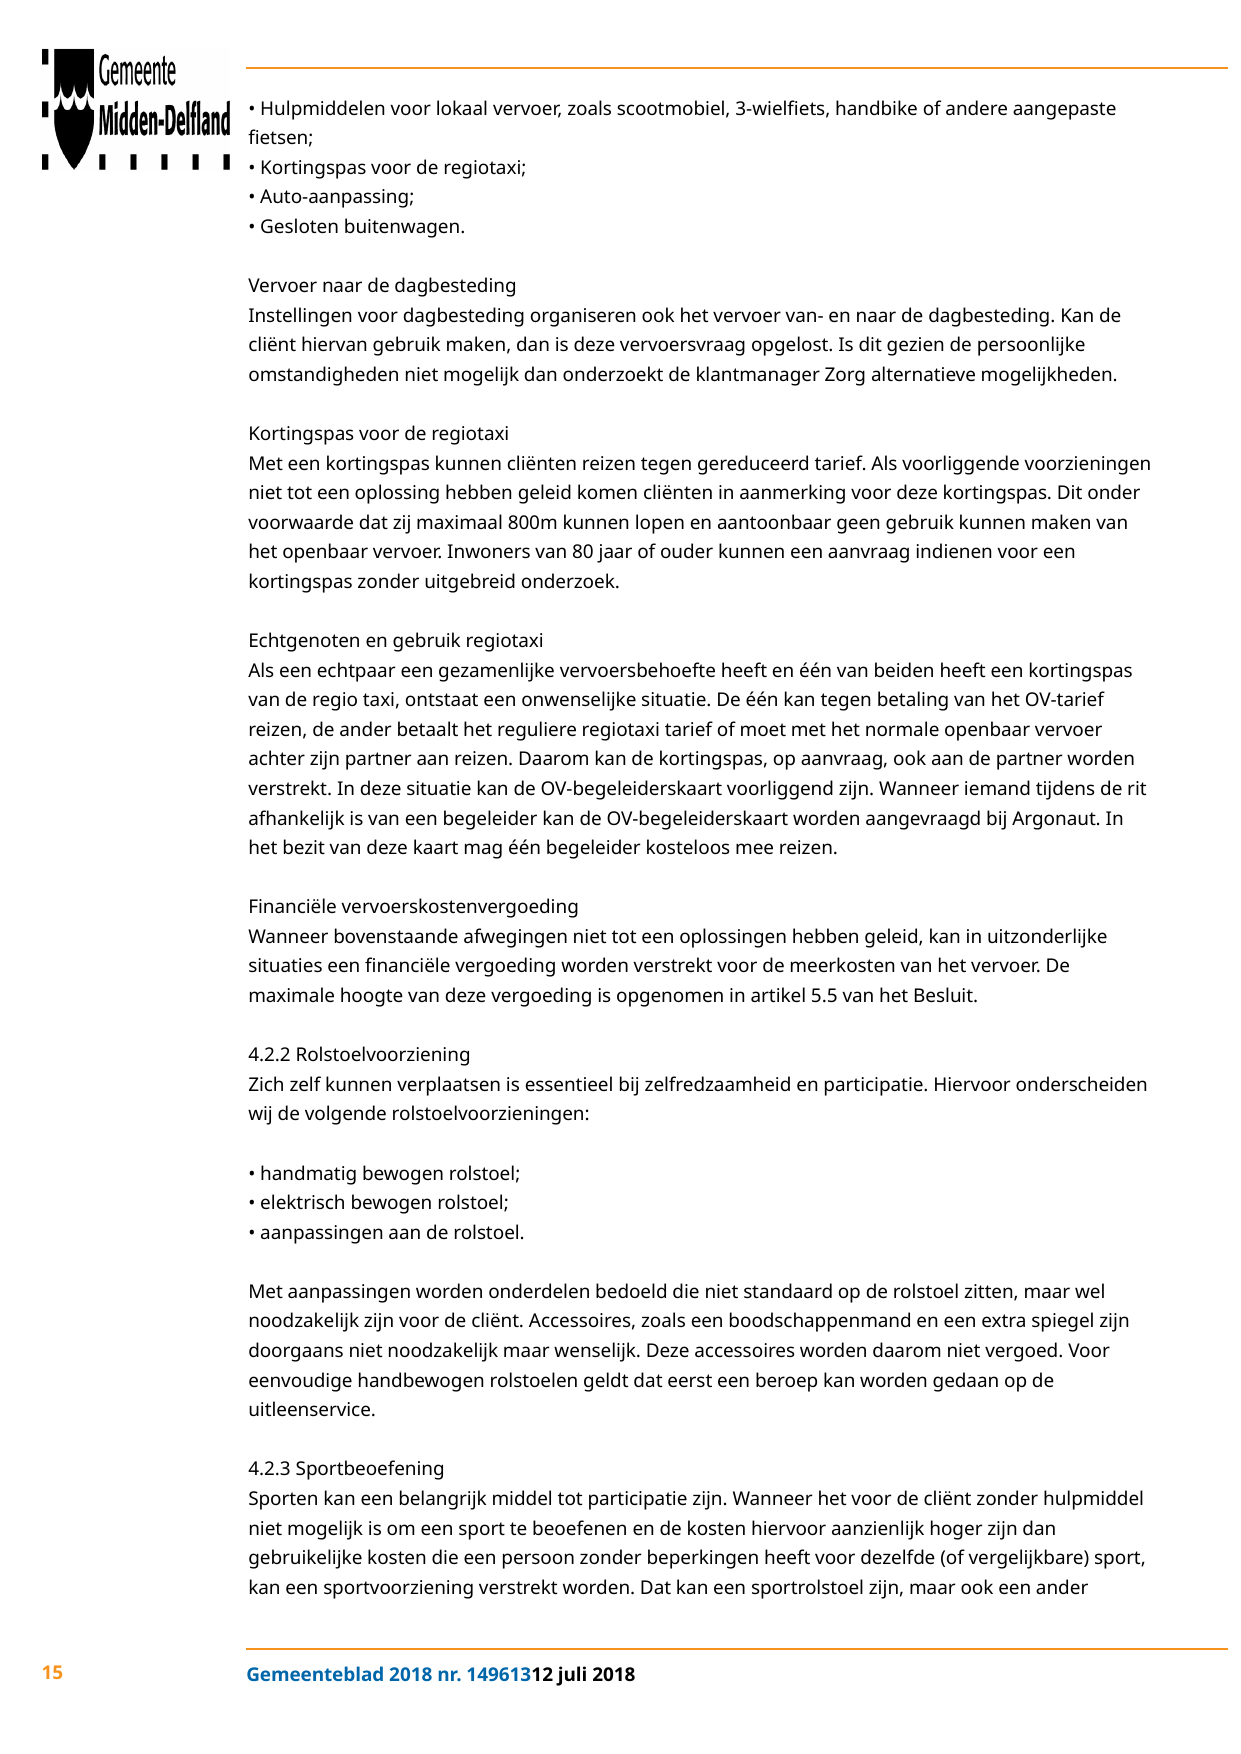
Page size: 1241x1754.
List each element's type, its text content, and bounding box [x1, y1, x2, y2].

text Met een kortingspas kunnen cliënten reizen tegen gereduceerd tarief. Als voorliggende voorzieningen niet tot een oplossing hebben geleid komen cliënten in aanmerking voor deze kortingspas. Dit onder voorwaarde dat zij maximaal 800m kunnen lopen en aantoonbaar geen gebruik kunnen maken van het openbaar vervoer. Inwoners van 80 jaar of ouder kunnen een aanvraag indienen voor een kortingspas zonder uitgebreid onderzoek. [248, 450, 1152, 594]
text Instellingen voor dagbesteding organiseren ook het vervoer van- en naar de dagbesteding. Kan de cliënt hiervan gebruik maken, dan is deze vervoersvraag opgelost. Is dit gezien de persoonlijke omstandigheden niet mogelijk dan onderzoekt de klantmanager Zorg alternatieve mogelijkheden. [248, 302, 1152, 387]
text • handmatig bewogen rolstoel; [248, 1160, 1152, 1186]
text Kortingspas voor de regiotaxi [248, 420, 1152, 446]
text Met aanpassingen worden onderdelen bedoeld die niet standaard op de rolstoel zitten, maar wel noodzakelijk zijn voor de cliënt. Accessoires, zoals een boodschappenmand en een extra spiegel zijn doorgaans niet noodzakelijk maar wenselijk. Deze accessoires worden daarom niet vergoed. Voor eenvoudige handbewogen rolstoelen geldt dat eerst een beroep kan worden gedaan op de uitleenservice. [248, 1278, 1152, 1422]
text Wanneer bovenstaande afwegingen niet tot een oplossingen hebben geleid, kan in uitzonderlijke situaties een financiële vergoeding worden verstrekt voor de meerkosten van het vervoer. De maximale hoogte van deze vergoeding is opgenomen in artikel 5.5 van het Besluit. [248, 923, 1152, 1008]
text Echtgenoten en gebruik regiotaxi [248, 627, 1152, 653]
picture [41, 47, 231, 172]
text Als een echtpaar een gezamenlijke vervoersbehoefte heeft en één van beiden heeft een kortingspas van de regio taxi, ontstaat een onwenselijke situatie. De één kan tegen betaling van het OV-tarief reizen, de ander betaalt het reguliere regiotaxi tarief of moet met het normale openbaar vervoer achter zijn partner aan reizen. Daarom kan de kortingspas, op aanvraag, ook aan de partner worden verstrekt. In deze situatie kan de OV-begeleiderskaart voorliggend zijn. Wanneer iemand tijdens de rit afhankelijk is van een begeleider kan de OV-begeleiderskaart worden aangevraagd bij Argonaut. In het bezit van deze kaart mag één begeleider kosteloos mee reizen. [248, 657, 1152, 860]
text Vervoer naar de dagbesteding [248, 272, 1152, 298]
text • aanpassingen aan de rolstoel. [248, 1219, 1152, 1245]
text • Hulpmiddelen voor lokaal vervoer, zoals scootmobiel, 3-wielfiets, handbike of andere aangepaste fietsen; [248, 95, 1152, 150]
text • Auto-aanpassing; [248, 183, 1152, 209]
text Sporten kan een belangrijk middel tot participatie zijn. Wanneer het voor de cliënt zonder hulpmiddel niet mogelijk is om een sport te beoefenen en de kosten hiervoor aanzienlijk hoger zijn dan gebruikelijke kosten die een persoon zonder beperkingen heeft voor dezelfde (of vergelijkbare) sport, kan een sportvoorziening verstrekt worden. Dat kan een sportrolstoel zijn, maar ook een ander [248, 1485, 1152, 1600]
text • Kortingspas voor de regiotaxi; [248, 154, 1152, 180]
text • Gesloten buitenwagen. [248, 213, 1152, 239]
text • elektrisch bewogen rolstoel; [248, 1189, 1152, 1215]
text Zich zelf kunnen verplaatsen is essentieel bij zelfredzaamheid en participatie. Hiervoor onderscheiden wij de volgende rolstoelvoorzieningen: [248, 1071, 1152, 1126]
text 4.2.3 Sportbeoefening [248, 1456, 1152, 1481]
text 4.2.2 Rolstoelvoorziening [248, 1041, 1152, 1067]
text Financiële vervoerskostenvergoeding [248, 893, 1152, 919]
